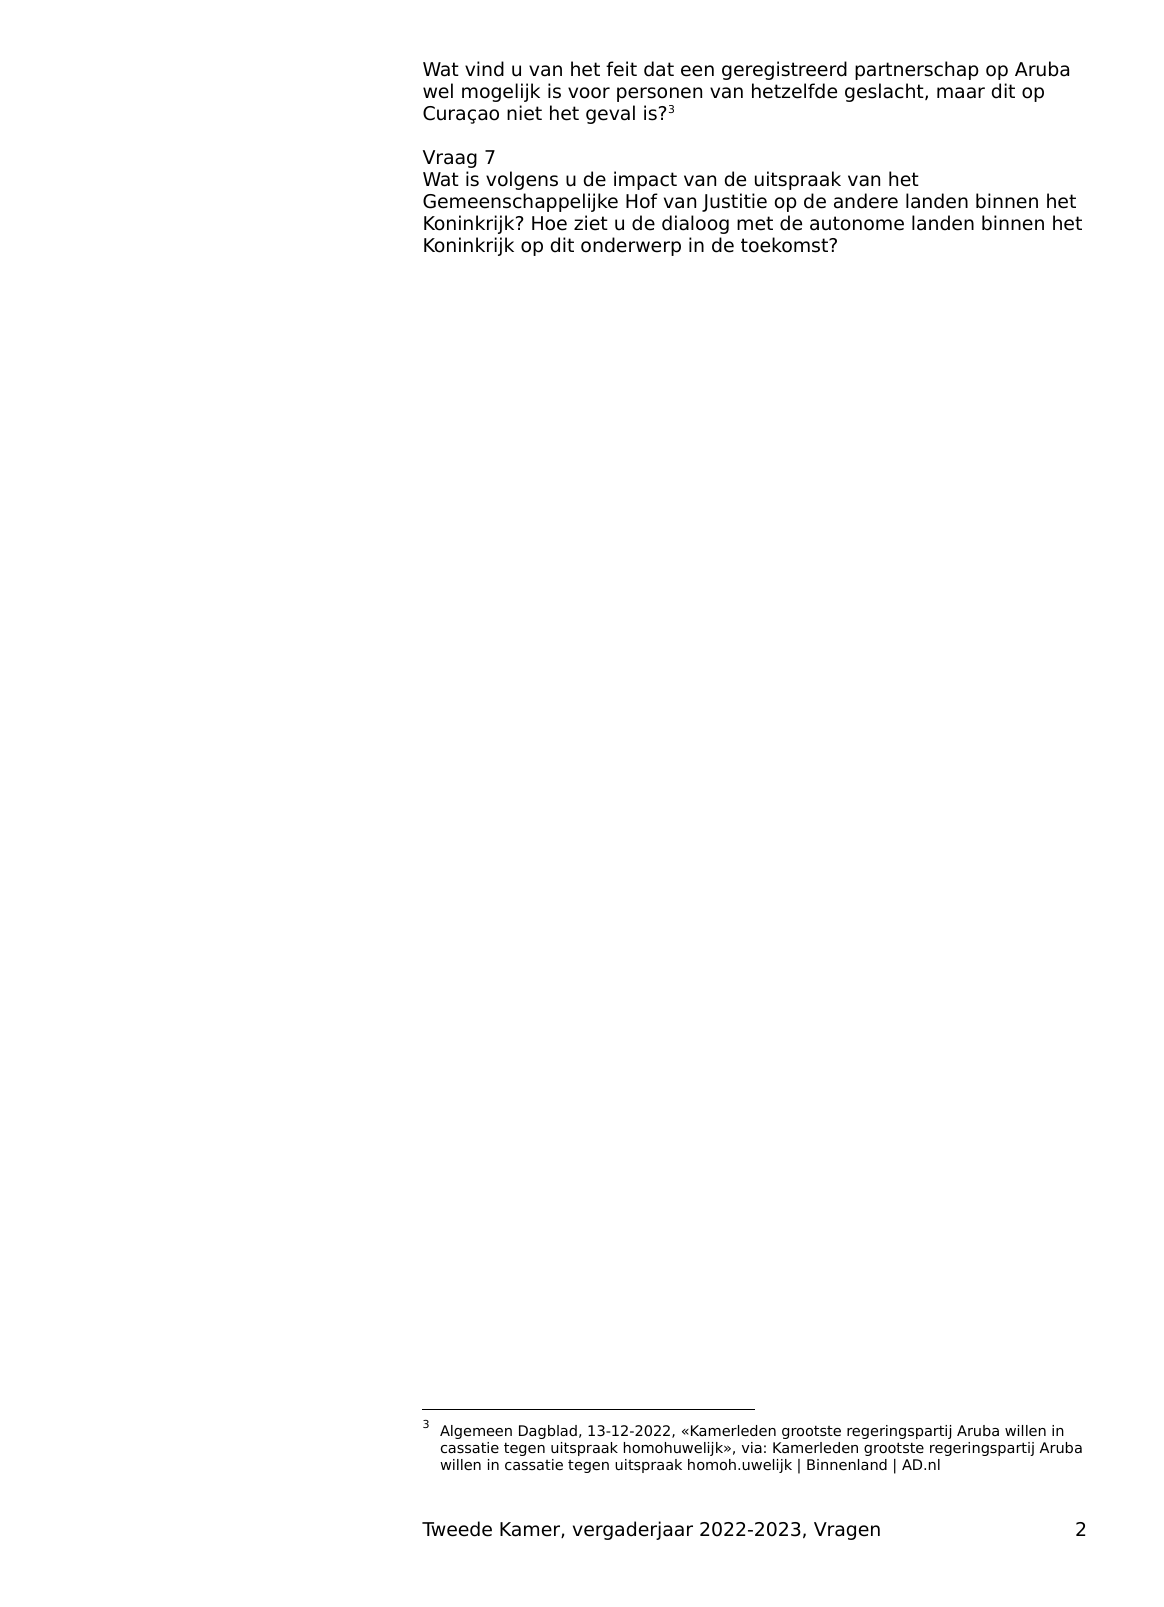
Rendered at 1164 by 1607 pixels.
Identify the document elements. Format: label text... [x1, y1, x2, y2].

text Wat vind u van het feit dat een geregistreerd partnerschap op Aruba wel mogelijk is voor personen van hetzelfde geslacht, maar dit op Curaçao niet het geval is? [422, 59, 1087, 125]
text Algemeen Dagblad, 13-12-2022, «Kamerleden grootste regeringspartij Aruba willen in cassatie tegen uitspraak homohuwelijk», via: Kamerleden grootste regeringspartij Aruba willen in cassatie tegen uitspraak homoh.uwelijk | Binnenland | AD.nl [422, 1418, 1087, 1474]
text Wat is volgens u de impact van de uitspraak van het Gemeenschappelijke Hof van Justitie op de andere landen binnen het Koninkrijk? Hoe ziet u de dialoog met de autonome landen binnen het Koninkrijk op dit onderwerp in de toekomst? [422, 169, 1087, 257]
text Vraag 7 [422, 147, 1087, 169]
